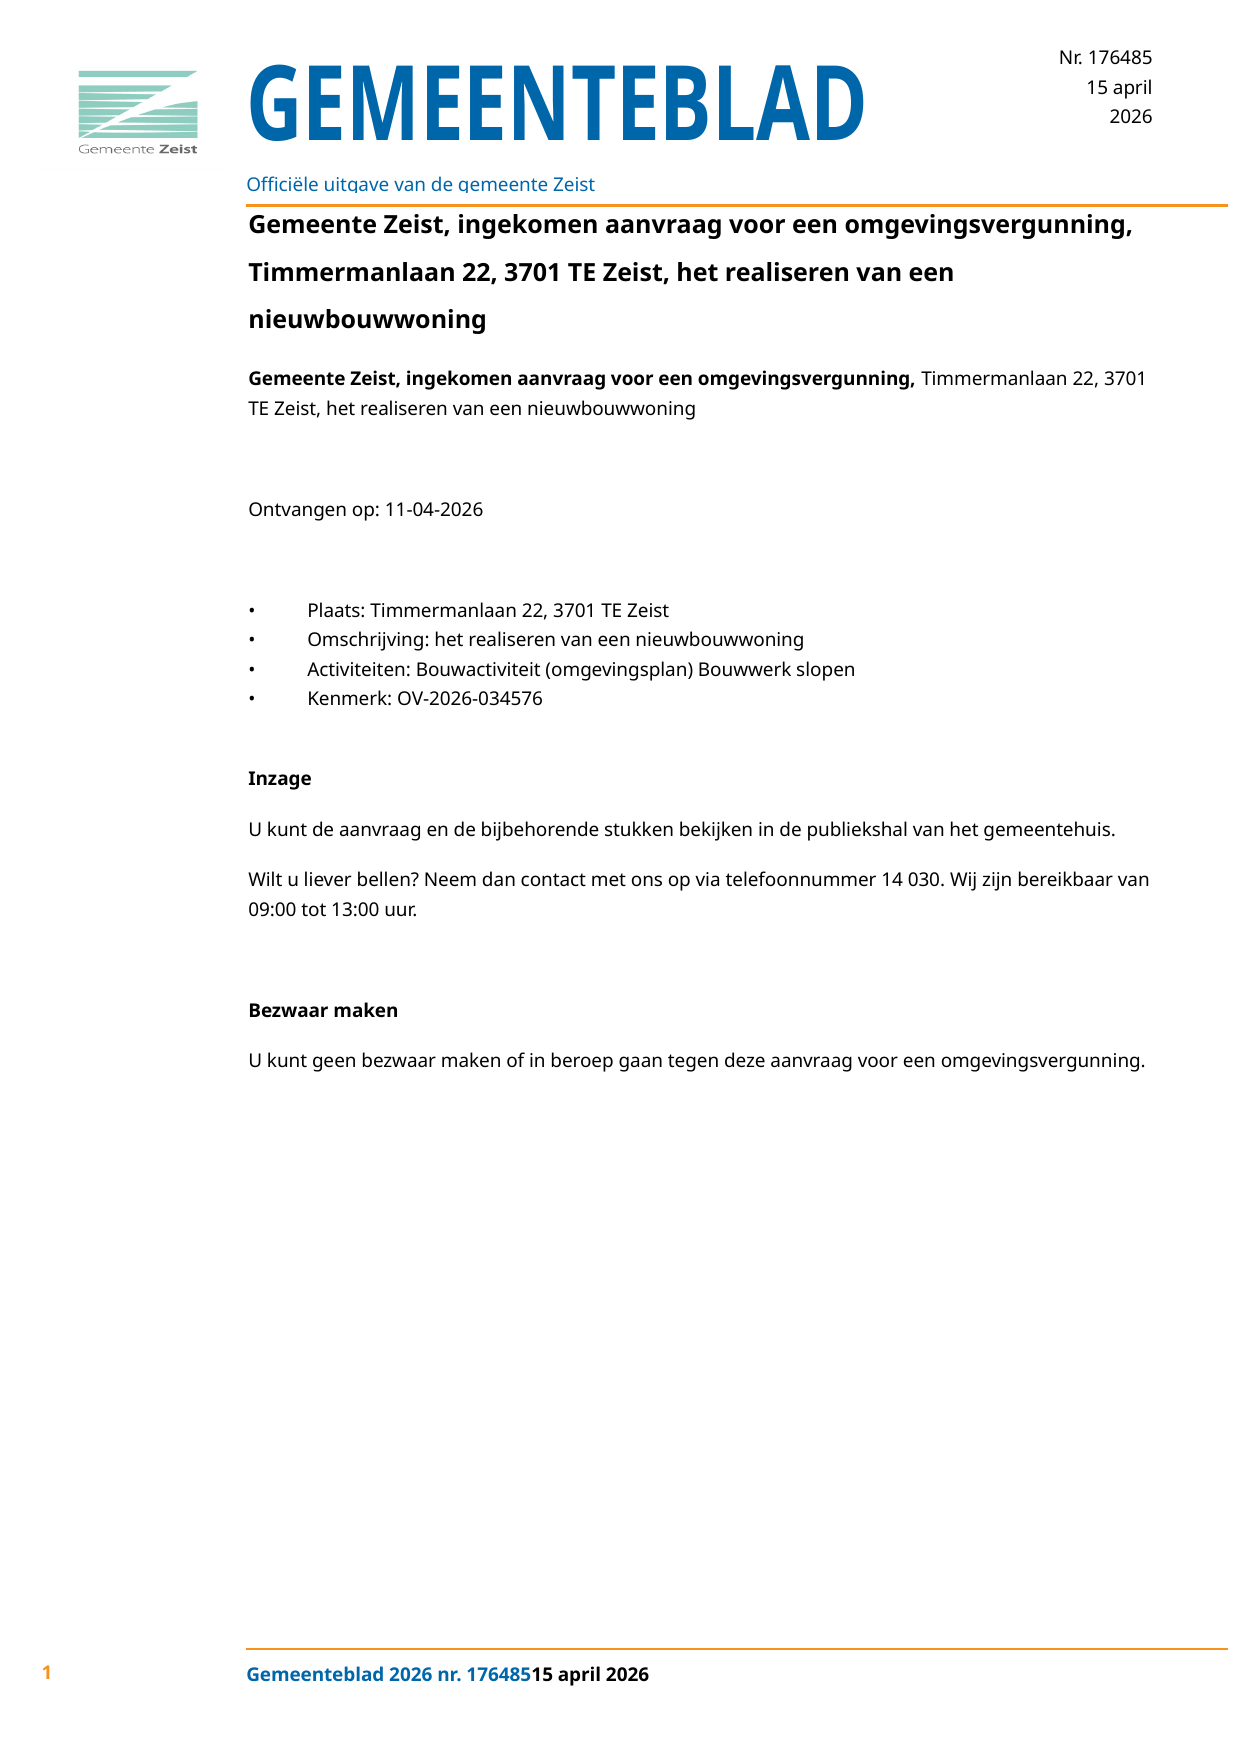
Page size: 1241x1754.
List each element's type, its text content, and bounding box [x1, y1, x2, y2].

text Wilt u liever bellen? Neem dan contact met ons op via telefoonnummer 14 030. Wij zijn bereikbaar van 09:00 tot 13:00 uur. [248, 866, 1152, 922]
text U kunt geen bezwaar maken of in beroep gaan tegen deze aanvraag voor een omgevingsvergunning. [248, 1047, 1152, 1073]
text Ontvangen op: 11-04-2026 [248, 496, 1152, 522]
picture [41, 47, 231, 172]
list Omschrijving: het realiseren van een nieuwbouwwoning [248, 626, 1152, 652]
text Gemeente Zeist, ingekomen aanvraag voor een omgevingsvergunning, Timmermanlaan 22, 3701 TE Zeist, het realiseren van een nieuwbouwwoning [248, 207, 1152, 336]
list Plaats: Timmermanlaan 22, 3701 TE Zeist [248, 597, 1152, 622]
text Gemeente Zeist, ingekomen aanvraag voor een omgevingsvergunning, Timmermanlaan 22, 3701 TE Zeist, het realiseren van een nieuwbouwwoning [248, 366, 1152, 421]
text Bezwaar maken [248, 997, 1152, 1022]
list Kenmerk: OV-2026-034576 [248, 686, 1152, 711]
text U kunt de aanvraag en de bijbehorende stukken bekijken in de publiekshal van het gemeentehuis. [248, 816, 1152, 842]
list Activiteiten: Bouwactiviteit (omgevingsplan) Bouwwerk slopen [248, 656, 1152, 682]
text Inzage [248, 766, 1152, 791]
